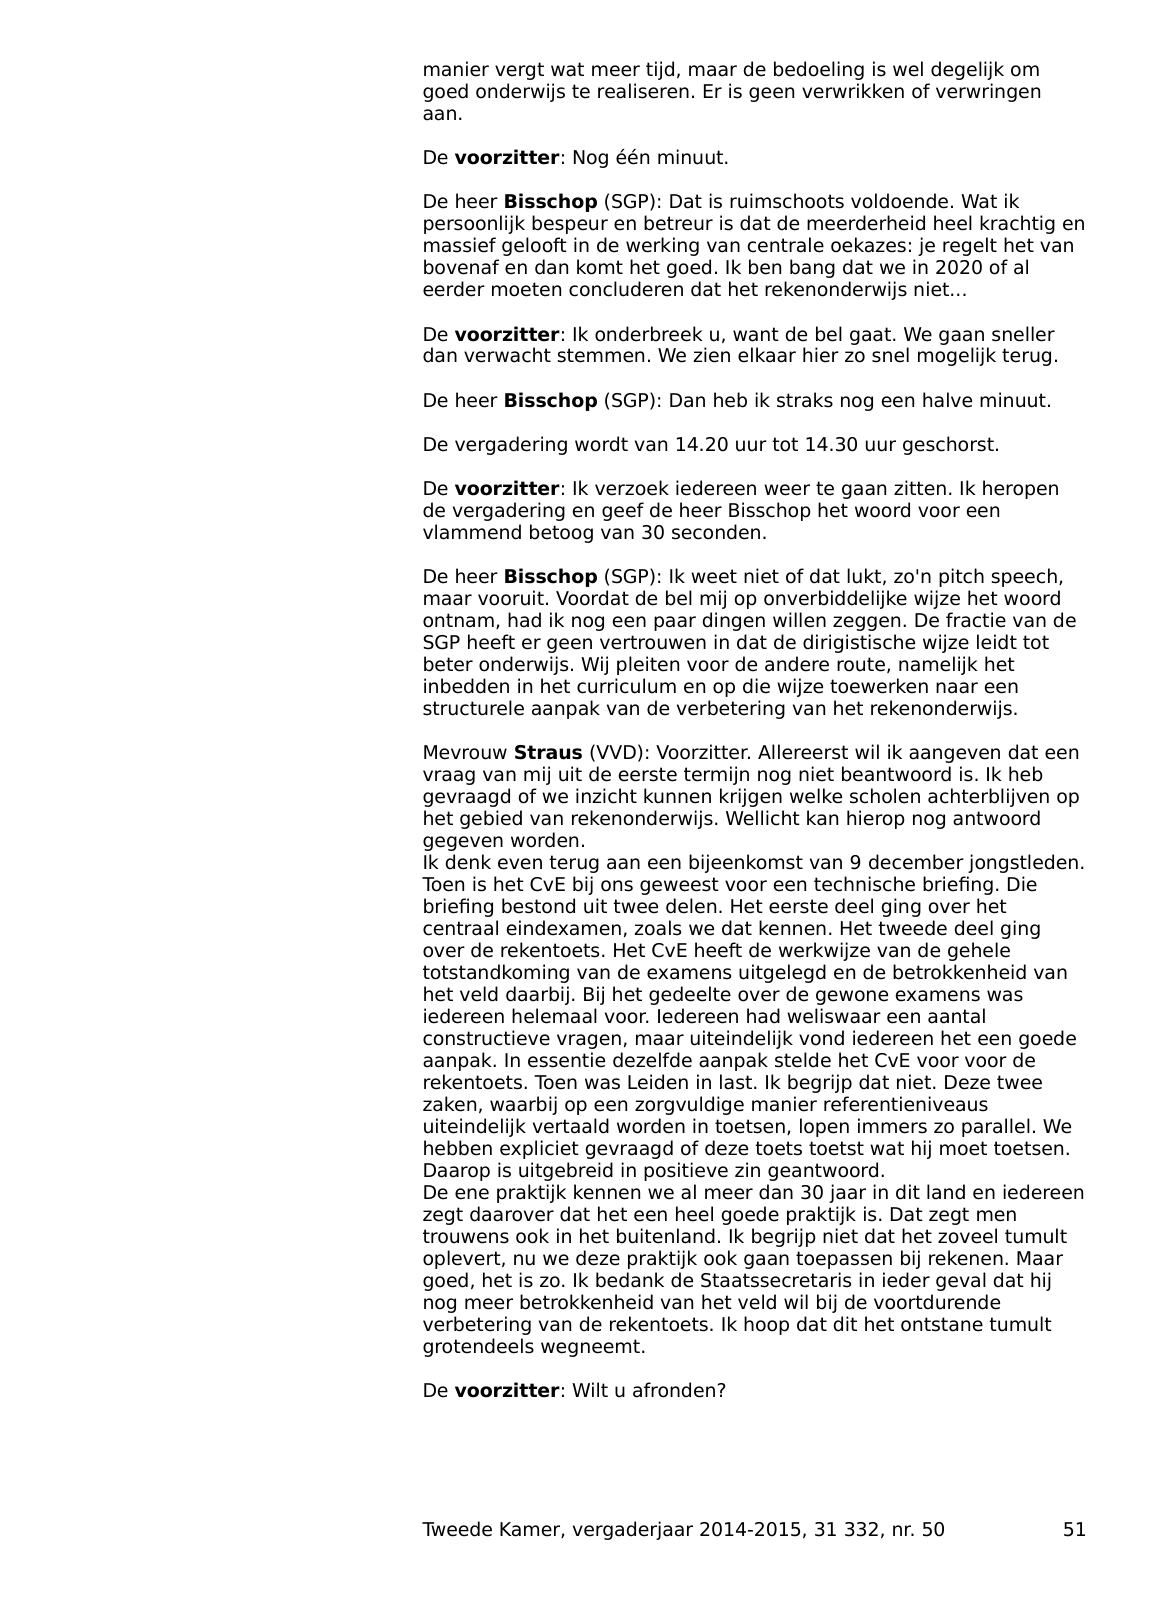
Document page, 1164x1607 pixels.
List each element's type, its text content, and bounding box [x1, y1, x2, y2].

text manier vergt wat meer tijd, maar de bedoeling is wel degelijk om goed onderwijs te realiseren. Er is geen verwrikken of verwringen aan. [422, 59, 1087, 125]
text De voorzitter: Ik onderbreek u, want de bel gaat. We gaan sneller dan verwacht stemmen. We zien elkaar hier zo snel mogelijk terug. [422, 323, 1087, 367]
text De voorzitter: Nog één minuut. [422, 147, 1087, 169]
text Ik denk even terug aan een bijeenkomst van 9 december jongstleden. Toen is het CvE bij ons geweest voor een technische briefing. Die briefing bestond uit twee delen. Het eerste deel ging over het centraal eindexamen, zoals we dat kennen. Het tweede deel ging over de rekentoets. Het CvE heeft de werkwijze van de gehele totstandkoming van de examens uitgelegd en de betrokkenheid van het veld daarbij. Bij het gedeelte over de gewone examens was iedereen helemaal voor. Iedereen had weliswaar een aantal constructieve vragen, maar uiteindelijk vond iedereen het een goede aanpak. In essentie dezelfde aanpak stelde het CvE voor voor de rekentoets. Toen was Leiden in last. Ik begrijp dat niet. Deze twee zaken, waarbij op een zorgvuldige manier referentieniveaus uiteindelijk vertaald worden in toetsen, lopen immers zo parallel. We hebben expliciet gevraagd of deze toets toetst wat hij moet toetsen. Daarop is uitgebreid in positieve zin geantwoord. [422, 852, 1087, 1182]
text De voorzitter: Ik verzoek iedereen weer te gaan zitten. Ik heropen de vergadering en geef de heer Bisschop het woord voor een vlammend betoog van 30 seconden. [422, 478, 1087, 544]
text De heer Bisschop (SGP): Dan heb ik straks nog een halve minuut. [422, 389, 1087, 412]
text De ene praktijk kennen we al meer dan 30 jaar in dit land en iedereen zegt daarover dat het een heel goede praktijk is. Dat zegt men trouwens ook in het buitenland. Ik begrijp niet dat het zoveel tumult oplevert, nu we deze praktijk ook gaan toepassen bij rekenen. Maar goed, het is zo. Ik bedank de Staatssecretaris in ieder geval dat hij nog meer betrokkenheid van het veld wil bij de voortdurende verbetering van de rekentoets. Ik hoop dat dit het ontstane tumult grotendeels wegneemt. [422, 1182, 1087, 1357]
text Mevrouw Straus (VVD): Voorzitter. Allereerst wil ik aangeven dat een vraag van mij uit de eerste termijn nog niet beantwoord is. Ik heb gevraagd of we inzicht kunnen krijgen welke scholen achterblijven op het gebied van rekenonderwijs. Wellicht kan hierop nog antwoord gegeven worden. [422, 742, 1087, 852]
text De vergadering wordt van 14.20 uur tot 14.30 uur geschorst. [422, 434, 1087, 456]
text De heer Bisschop (SGP): Ik weet niet of dat lukt, zo'n pitch speech, maar vooruit. Voordat de bel mij op onverbiddelijke wijze het woord ontnam, had ik nog een paar dingen willen zeggen. De fractie van de SGP heeft er geen vertrouwen in dat de dirigistische wijze leidt tot beter onderwijs. Wij pleiten voor de andere route, namelijk het inbedden in het curriculum en op die wijze toewerken naar een structurele aanpak van de verbetering van het rekenonderwijs. [422, 566, 1087, 720]
text De voorzitter: Wilt u afronden? [422, 1380, 1087, 1402]
text De heer Bisschop (SGP): Dat is ruimschoots voldoende. Wat ik persoonlijk bespeur en betreur is dat de meerderheid heel krachtig en massief gelooft in de werking van centrale oekazes: je regelt het van bovenaf en dan komt het goed. Ik ben bang dat we in 2020 of al eerder moeten concluderen dat het rekenonderwijs niet... [422, 191, 1087, 301]
